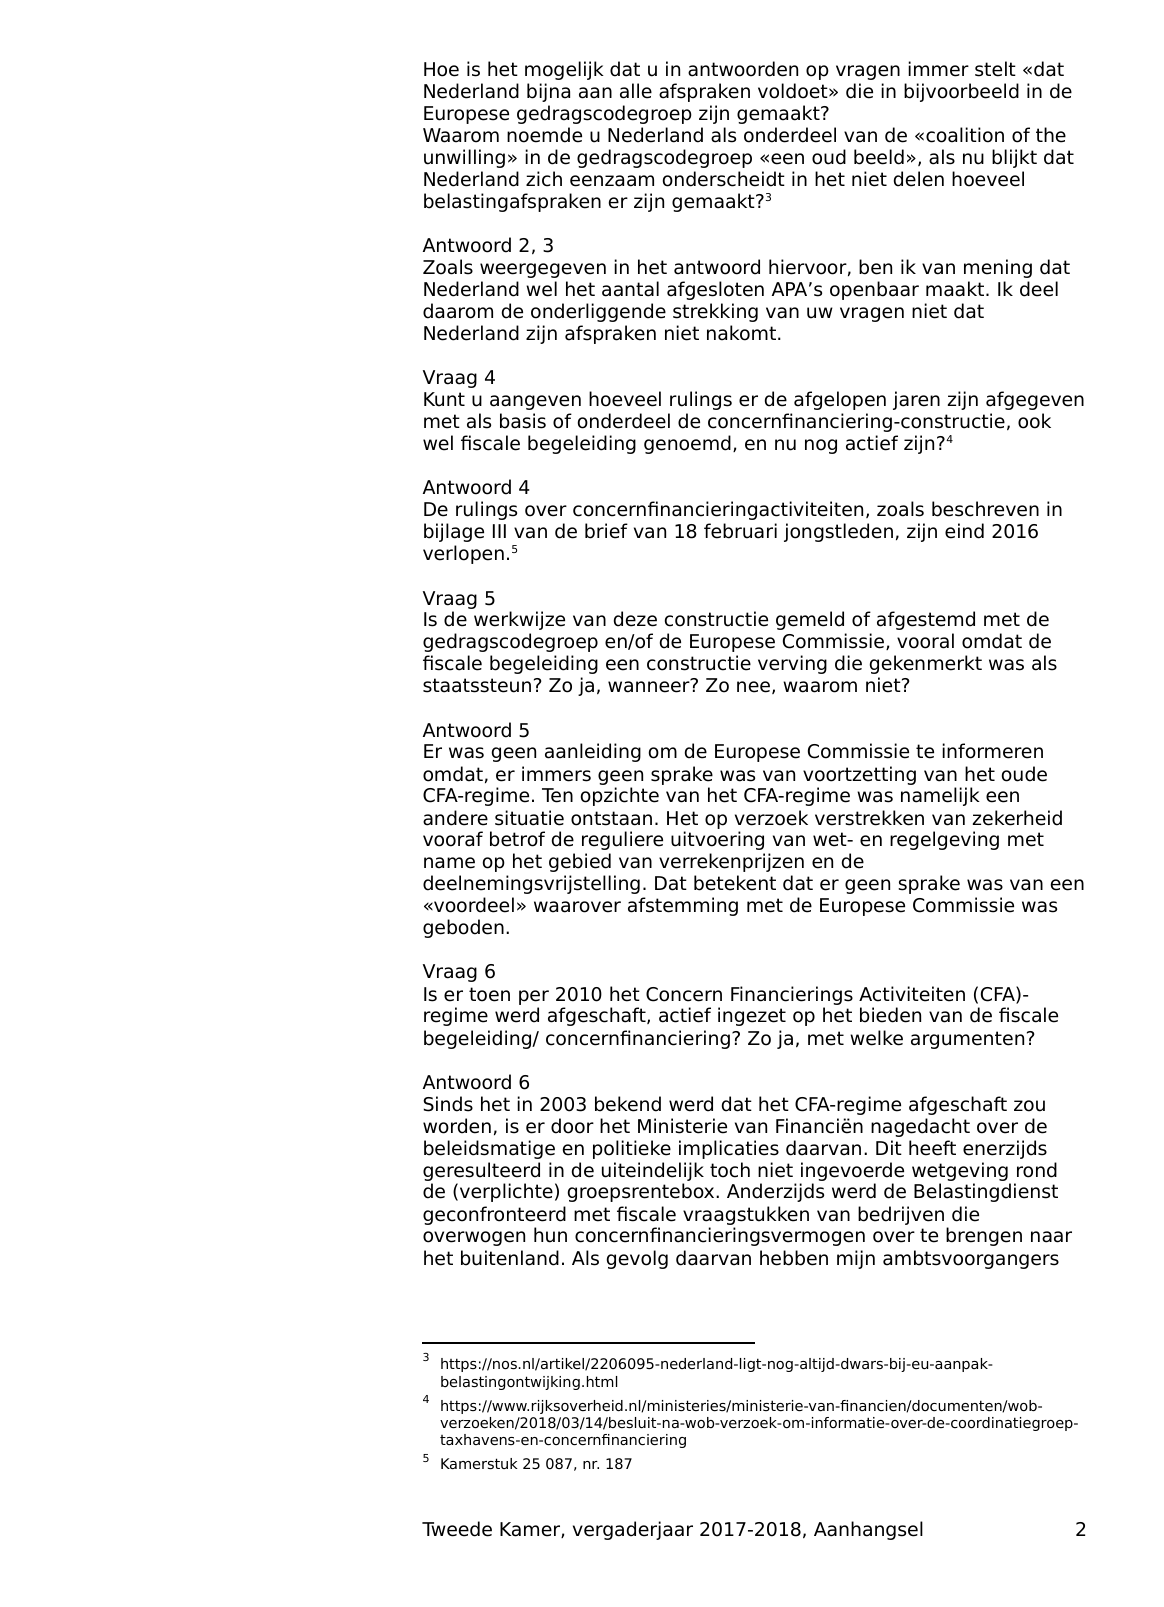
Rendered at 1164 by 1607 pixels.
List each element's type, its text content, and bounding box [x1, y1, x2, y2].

text https://www.rijksoverheid.nl/ministeries/ministerie-van-financien/documenten/wob-verzoeken/2018/03/14/besluit-na-wob-verzoek-om-informatie-over-de-coordinatiegroep-taxhavens-en-concernfinanciering [422, 1393, 1087, 1449]
text Vraag 5 [422, 587, 1087, 609]
text Hoe is het mogelijk dat u in antwoorden op vragen immer stelt «dat Nederland bijna aan alle afspraken voldoet» die in bijvoorbeeld in de Europese gedragscodegroep zijn gemaakt? [422, 59, 1087, 125]
text Waarom noemde u Nederland als onderdeel van de «coalition of the unwilling» in de gedragscodegroep «een oud beeld», als nu blijkt dat Nederland zich eenzaam onderscheidt in het niet delen hoeveel belastingafspraken er zijn gemaakt? [422, 125, 1087, 213]
text Antwoord 5 [422, 719, 1087, 741]
text Antwoord 6 [422, 1072, 1087, 1093]
text Zoals weergegeven in het antwoord hiervoor, ben ik van mening dat Nederland wel het aantal afgesloten APA’s openbaar maakt. Ik deel daarom de onderliggende strekking van uw vragen niet dat Nederland zijn afspraken niet nakomt. [422, 257, 1087, 345]
text Is er toen per 2010 het Concern Financierings Activiteiten (CFA)-regime werd afgeschaft, actief ingezet op het bieden van de fiscale begeleiding/ concernfinanciering? Zo ja, met welke argumenten? [422, 983, 1087, 1049]
text Antwoord 4 [422, 477, 1087, 499]
text https://nos.nl/artikel/2206095-nederland-ligt-nog-altijd-dwars-bij-eu-aanpak-belastingontwijking.html [422, 1352, 1087, 1391]
text De rulings over concernfinancieringactiviteiten, zoals beschreven in bijlage III van de brief van 18 februari jongstleden, zijn eind 2016 verlopen. [422, 499, 1087, 565]
text Kunt u aangeven hoeveel rulings er de afgelopen jaren zijn afgegeven met als basis of onderdeel de concernfinanciering-constructie, ook wel fiscale begeleiding genoemd, en nu nog actief zijn? [422, 389, 1087, 455]
text Is de werkwijze van deze constructie gemeld of afgestemd met de gedragscodegroep en/of de Europese Commissie, vooral omdat de fiscale begeleiding een constructie verving die gekenmerkt was als staatssteun? Zo ja, wanneer? Zo nee, waarom niet? [422, 609, 1087, 697]
text Er was geen aanleiding om de Europese Commissie te informeren omdat, er immers geen sprake was van voortzetting van het oude CFA-regime. Ten opzichte van het CFA-regime was namelijk een andere situatie ontstaan. Het op verzoek verstrekken van zekerheid vooraf betrof de reguliere uitvoering van wet- en regelgeving met name op het gebied van verrekenprijzen en de deelnemingsvrijstelling. Dat betekent dat er geen sprake was van een «voordeel» waarover afstemming met de Europese Commissie was geboden. [422, 741, 1087, 939]
text Vraag 4 [422, 367, 1087, 389]
text Vraag 6 [422, 961, 1087, 983]
text Antwoord 2, 3 [422, 235, 1087, 257]
text Sinds het in 2003 bekend werd dat het CFA-regime afgeschaft zou worden, is er door het Ministerie van Financiën nagedacht over de beleidsmatige en politieke implicaties daarvan. Dit heeft enerzijds geresulteerd in de uiteindelijk toch niet ingevoerde wetgeving rond de (verplichte) groepsrentebox. Anderzijds werd de Belastingdienst geconfronteerd met fiscale vraagstukken van bedrijven die overwogen hun concernfinancieringsvermogen over te brengen naar het buitenland. Als gevolg daarvan hebben mijn ambtsvoorgangers [422, 1093, 1087, 1269]
text Kamerstuk 25 087, nr. 187 [422, 1452, 1087, 1474]
